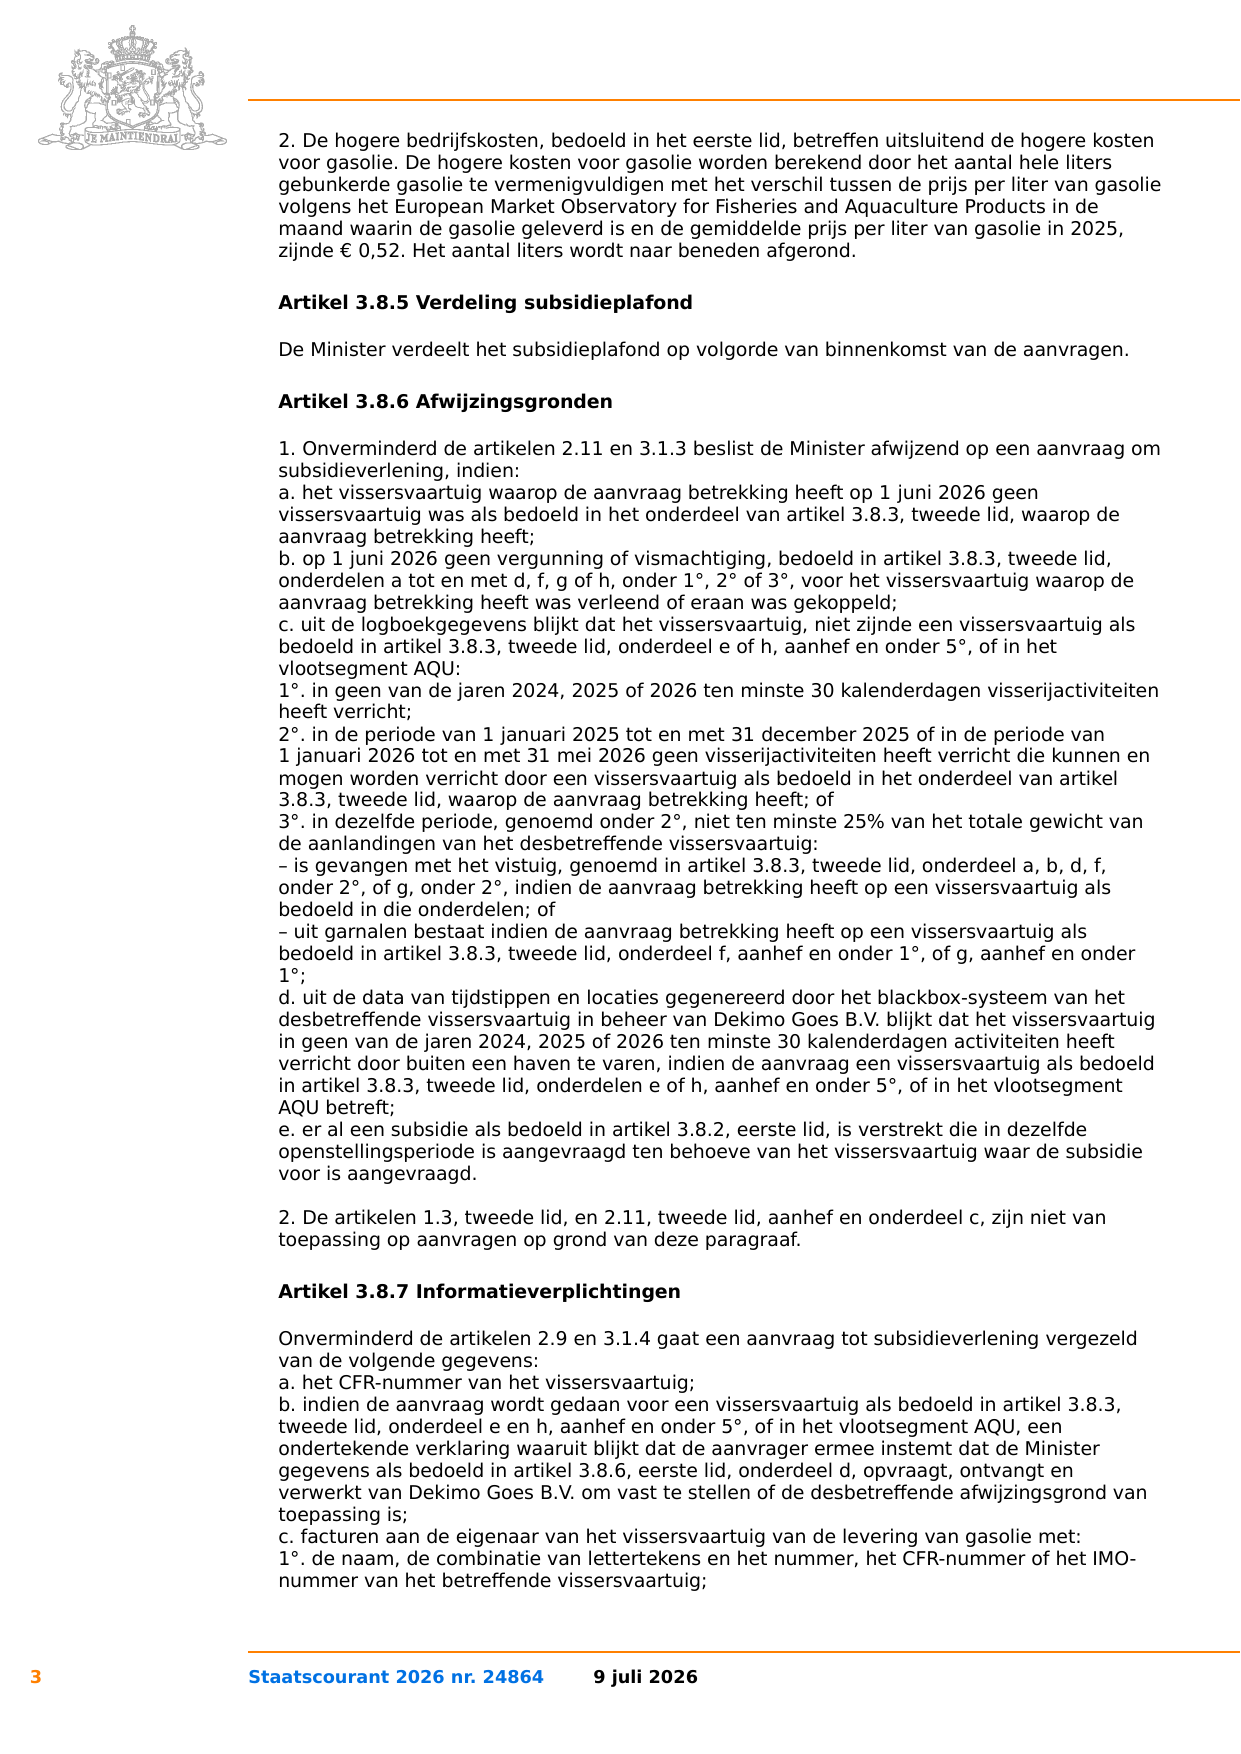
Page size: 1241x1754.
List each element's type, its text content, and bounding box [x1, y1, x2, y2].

text 2. De artikelen 1.3, tweede lid, en 2.11, tweede lid, aanhef en onderdeel c, zijn niet van toepassing op aanvragen op grond van deze paragraaf. [278, 1207, 1163, 1251]
text b. op 1 juni 2026 geen vergunning of vismachtiging, bedoeld in artikel 3.8.3, tweede lid, onderdelen a tot en met d, f, g of h, onder 1°, 2° of 3°, voor het vissersvaartuig waarop de aanvraag betrekking heeft was verleend of eraan was gekoppeld; [278, 548, 1163, 613]
text 3°. in dezelfde periode, genoemd onder 2°, niet ten minste 25% van het totale gewicht van de aanlandingen van het desbetreffende vissersvaartuig: [278, 811, 1163, 855]
text b. indien de aanvraag wordt gedaan voor een vissersvaartuig als bedoeld in artikel 3.8.3, tweede lid, onderdeel e en h, aanhef en onder 5°, of in het vlootsegment AQU, een ondertekende verklaring waaruit blijkt dat de aanvrager ermee instemt dat de Minister gegevens als bedoeld in artikel 3.8.6, eerste lid, onderdeel d, opvraagt, ontvangt en verwerkt van Dekimo Goes B.V. om vast te stellen of de desbetreffende afwijzingsgrond van toepassing is; [278, 1394, 1163, 1526]
picture [38, 25, 227, 150]
text – is gevangen met het vistuig, genoemd in artikel 3.8.3, tweede lid, onderdeel a, b, d, f, onder 2°, of g, onder 2°, indien de aanvraag betrekking heeft op een vissersvaartuig als bedoeld in die onderdelen; of [278, 855, 1163, 921]
text Onverminderd de artikelen 2.9 en 3.1.4 gaat een aanvraag tot subsidieverlening vergezeld van de volgende gegevens: [278, 1328, 1163, 1372]
text 1°. de naam, de combinatie van lettertekens en het nummer, het CFR-nummer of het IMO-nummer van het betreffende vissersvaartuig; [278, 1548, 1163, 1592]
text 2°. in de periode van 1 januari 2025 tot en met 31 december 2025 of in de periode van 1 januari 2026 tot en met 31 mei 2026 geen visserijactiviteiten heeft verricht die kunnen en mogen worden verricht door een vissersvaartuig als bedoeld in het onderdeel van artikel 3.8.3, tweede lid, waarop de aanvraag betrekking heeft; of [278, 723, 1163, 811]
subtitle Artikel 3.8.6 Afwijzingsgronden [278, 391, 1163, 413]
text d. uit de data van tijdstippen en locaties gegenereerd door het blackbox-systeem van het desbetreffende vissersvaartuig in beheer van Dekimo Goes B.V. blijkt dat het vissersvaartuig in geen van de jaren 2024, 2025 of 2026 ten minste 30 kalenderdagen activiteiten heeft verricht door buiten een haven te varen, indien de aanvraag een vissersvaartuig als bedoeld in artikel 3.8.3, tweede lid, onderdelen e of h, aanhef en onder 5°, of in het vlootsegment AQU betreft; [278, 987, 1163, 1119]
text a. het vissersvaartuig waarop de aanvraag betrekking heeft op 1 juni 2026 geen vissersvaartuig was als bedoeld in het onderdeel van artikel 3.8.3, tweede lid, waarop de aanvraag betrekking heeft; [278, 482, 1163, 548]
text a. het CFR-nummer van het vissersvaartuig; [278, 1372, 1163, 1394]
text e. er al een subsidie als bedoeld in artikel 3.8.2, eerste lid, is verstrekt die in dezelfde openstellingsperiode is aangevraagd ten behoeve van het vissersvaartuig waar de subsidie voor is aangevraagd. [278, 1119, 1163, 1185]
subtitle Artikel 3.8.7 Informatieverplichtingen [278, 1281, 1163, 1303]
text c. facturen aan de eigenaar van het vissersvaartuig van de levering van gasolie met: [278, 1526, 1163, 1548]
subtitle Artikel 3.8.5 Verdeling subsidieplafond [278, 292, 1163, 314]
text 1. Onverminderd de artikelen 2.11 en 3.1.3 beslist de Minister afwijzend op een aanvraag om subsidieverlening, indien: [278, 438, 1163, 482]
text 1°. in geen van de jaren 2024, 2025 of 2026 ten minste 30 kalenderdagen visserijactiviteiten heeft verricht; [278, 679, 1163, 723]
text De Minister verdeelt het subsidieplafond op volgorde van binnenkomst van de aanvragen. [278, 339, 1163, 361]
text c. uit de logboekgegevens blijkt dat het vissersvaartuig, niet zijnde een vissersvaartuig als bedoeld in artikel 3.8.3, tweede lid, onderdeel e of h, aanhef en onder 5°, of in het vlootsegment AQU: [278, 613, 1163, 679]
text – uit garnalen bestaat indien de aanvraag betrekking heeft op een vissersvaartuig als bedoeld in artikel 3.8.3, tweede lid, onderdeel f, aanhef en onder 1°, of g, aanhef en onder 1°; [278, 921, 1163, 987]
text 2. De hogere bedrijfskosten, bedoeld in het eerste lid, betreffen uitsluitend de hogere kosten voor gasolie. De hogere kosten voor gasolie worden berekend door het aantal hele liters gebunkerde gasolie te vermenigvuldigen met het verschil tussen de prijs per liter van gasolie volgens het European Market Observatory for Fisheries and Aquaculture Products in de maand waarin de gasolie geleverd is en de gemiddelde prijs per liter van gasolie in 2025, zijnde € 0,52. Het aantal liters wordt naar beneden afgerond. [278, 130, 1163, 262]
